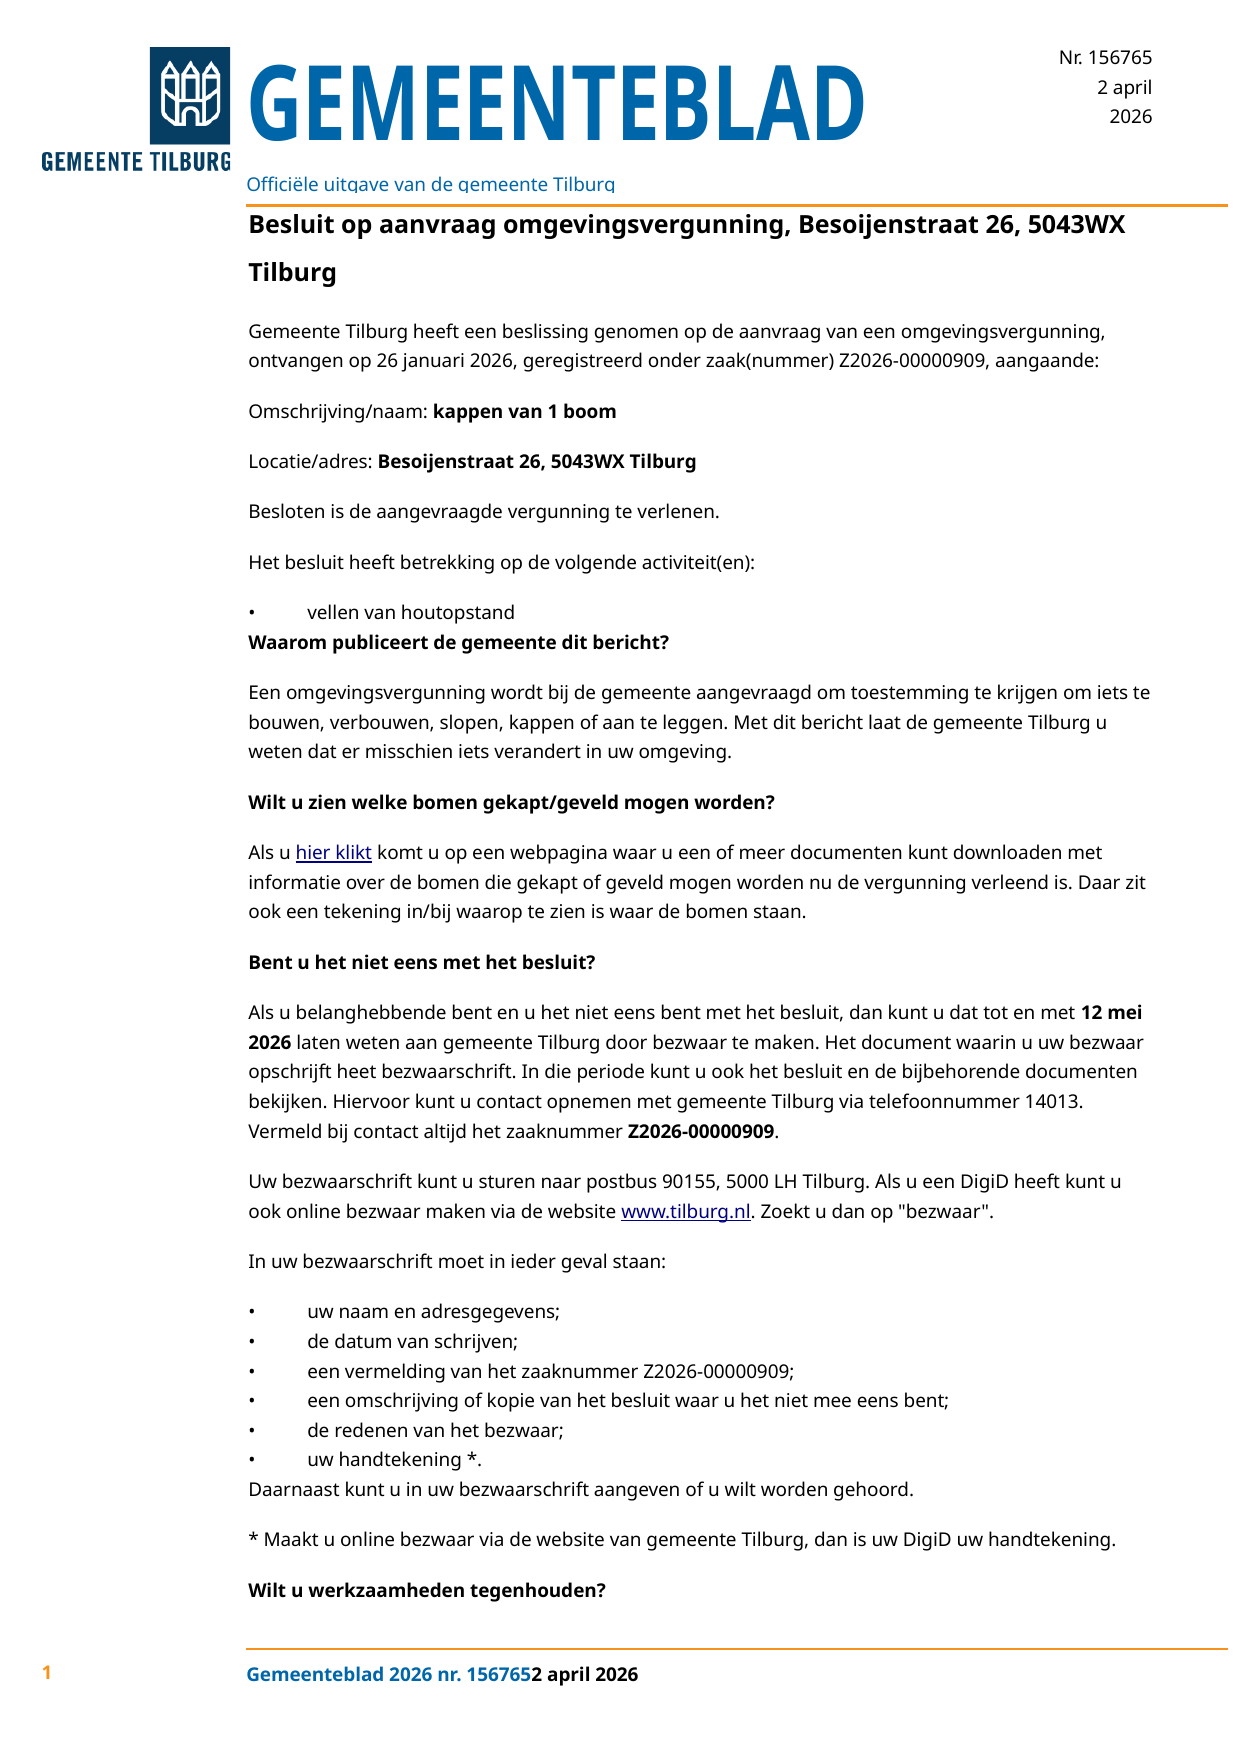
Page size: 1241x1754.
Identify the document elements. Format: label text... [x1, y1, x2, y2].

text Omschrijving/naam: kappen van 1 boom [248, 398, 1152, 424]
text Wilt u werkzaamheden tegenhouden? [248, 1577, 1152, 1603]
text In uw bezwaarschrift moet in ieder geval staan: [248, 1248, 1152, 1274]
text Gemeente Tilburg heeft een beslissing genomen op de aanvraag van een omgevingsvergunning, ontvangen op 26 januari 2026, geregistreerd onder zaak(nummer) Z2026-00000909, aangaande: [248, 318, 1152, 373]
list uw handtekening *. [248, 1447, 1152, 1472]
text Waarom publiceert de gemeente dit bericht? [248, 629, 1152, 655]
list de redenen van het bezwaar; [248, 1417, 1152, 1443]
text * Maakt u online bezwaar via de website van gemeente Tilburg, dan is uw DigiD uw handtekening. [248, 1527, 1152, 1552]
text Daarnaast kunt u in uw bezwaarschrift aangeven of u wilt worden gehoord. [248, 1476, 1152, 1502]
text Als u hier klikt komt u op een webpagina waar u een of meer documenten kunt downloaden met informatie over de bomen die gekapt of geveld mogen worden nu de vergunning verleend is. Daar zit ook een tekening in/bij waarop te zien is waar de bomen staan. [248, 839, 1152, 924]
list uw naam en adresgegevens; [248, 1299, 1152, 1324]
picture [41, 47, 231, 172]
text Het besluit heeft betrekking op de volgende activiteit(en): [248, 549, 1152, 575]
list vellen van houtopstand [248, 599, 1152, 625]
list een omschrijving of kopie van het besluit waar u het niet mee eens bent; [248, 1387, 1152, 1413]
list de datum van schrijven; [248, 1328, 1152, 1354]
text Bent u het niet eens met het besluit? [248, 949, 1152, 975]
text Besluit op aanvraag omgevingsvergunning, Besoijenstraat 26, 5043WX Tilburg [248, 207, 1152, 288]
text Besloten is de aangevraagde vergunning te verlenen. [248, 499, 1152, 524]
text Wilt u zien welke bomen gekapt/geveld mogen worden? [248, 789, 1152, 815]
list een vermelding van het zaaknummer Z2026-00000909; [248, 1358, 1152, 1384]
text Een omgevingsvergunning wordt bij de gemeente aangevraagd om toestemming te krijgen om iets te bouwen, verbouwen, slopen, kappen of aan te leggen. Met dit bericht laat de gemeente Tilburg u weten dat er misschien iets verandert in uw omgeving. [248, 679, 1152, 764]
text Als u belanghebbende bent en u het niet eens bent met het besluit, dan kunt u dat tot en met 12 mei 2026 laten weten aan gemeente Tilburg door bezwaar te maken. Het document waarin u uw bezwaar opschrijft heet bezwaarschrift. In die periode kunt u ook het besluit en de bijbehorende documenten bekijken. Hiervoor kunt u contact opnemen met gemeente Tilburg via telefoonnummer 14013. Vermeld bij contact altijd het zaaknummer Z2026-00000909. [248, 999, 1152, 1144]
text Locatie/adres: Besoijenstraat 26, 5043WX Tilburg [248, 448, 1152, 474]
text Uw bezwaarschrift kunt u sturen naar postbus 90155, 5000 LH Tilburg. Als u een DigiD heeft kunt u ook online bezwaar maken via de website www.tilburg.nl. Zoekt u dan op "bezwaar". [248, 1168, 1152, 1224]
